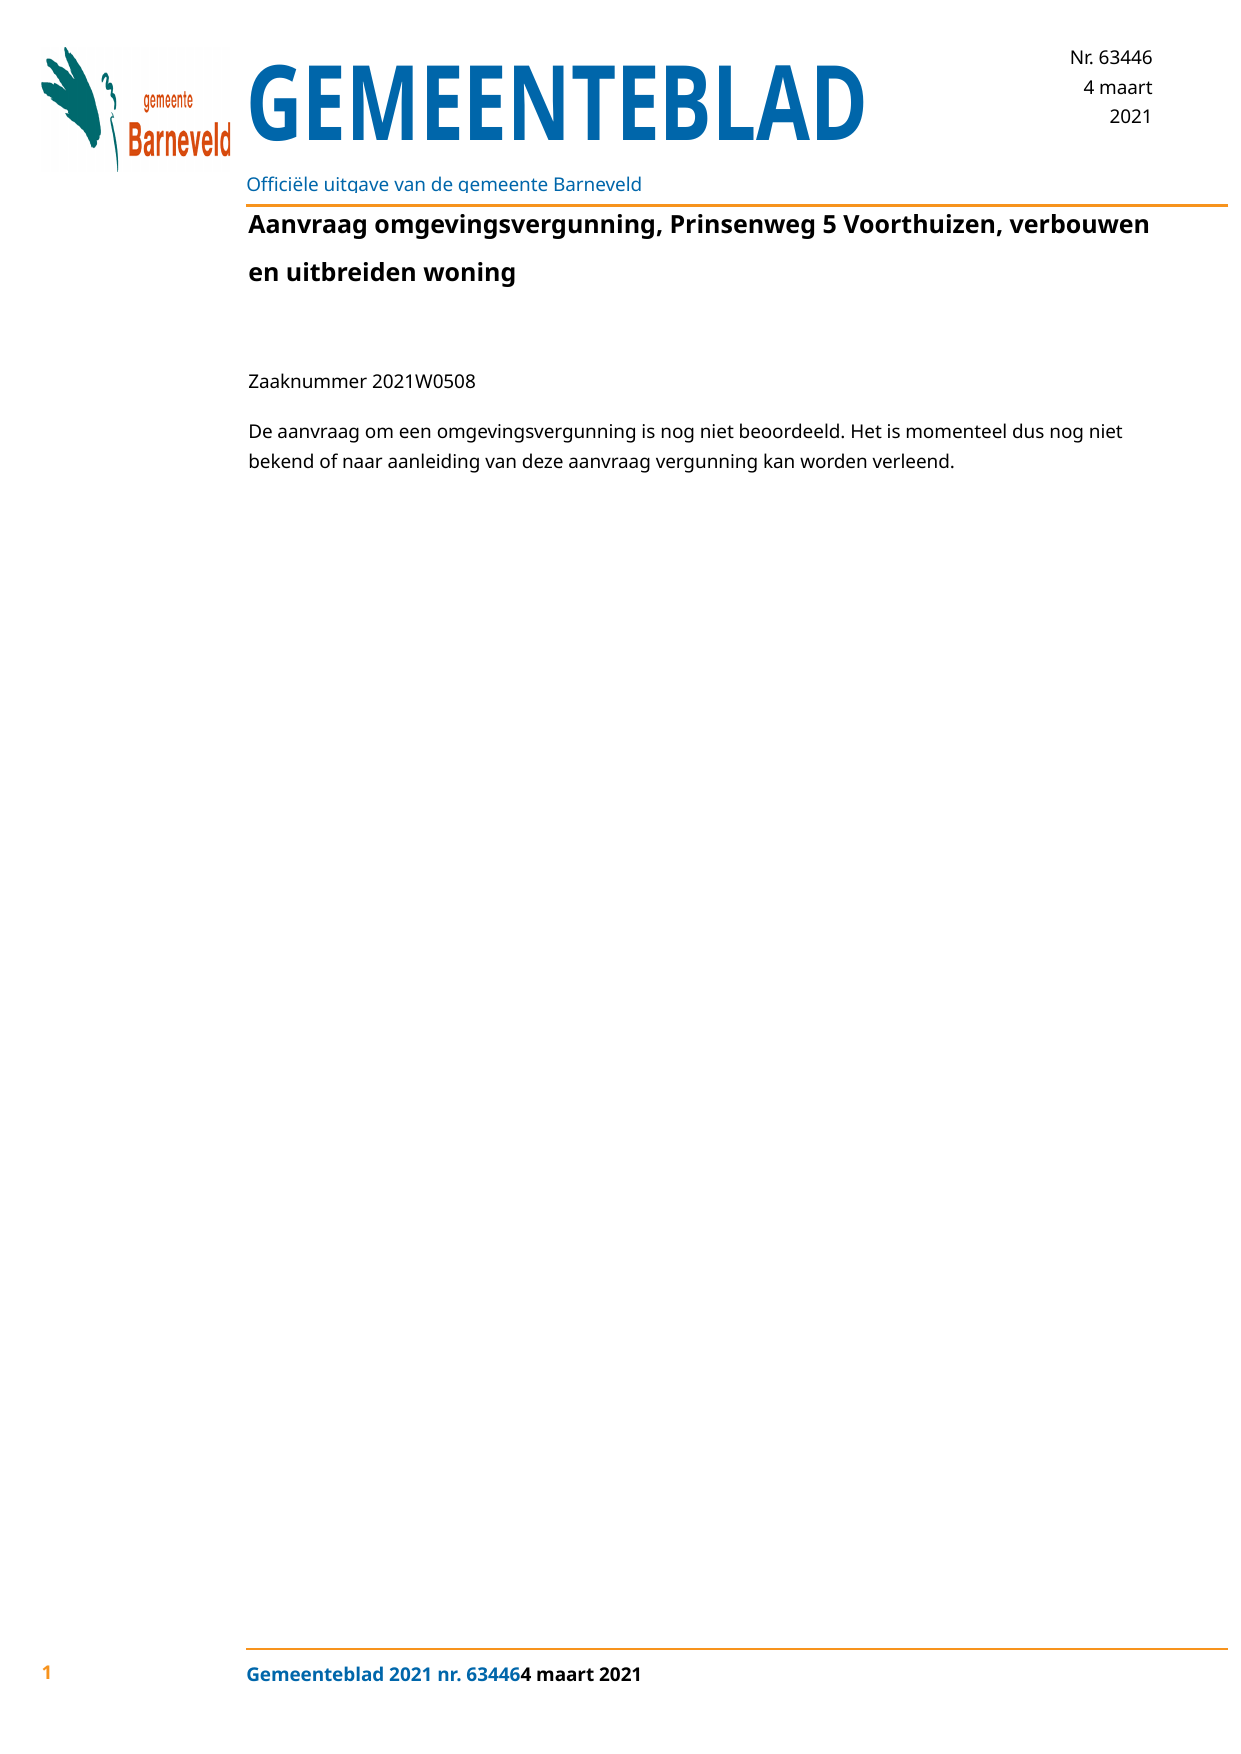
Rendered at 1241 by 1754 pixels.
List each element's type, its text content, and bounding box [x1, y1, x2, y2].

text Aanvraag omgevingsvergunning, Prinsenweg 5 Voorthuizen, verbouwen en uitbreiden woning [248, 207, 1152, 288]
text De aanvraag om een omgevingsvergunning is nog niet beoordeeld. Het is momenteel dus nog niet bekend of naar aanleiding van deze aanvraag vergunning kan worden verleend. [248, 419, 1152, 474]
picture [41, 47, 231, 172]
text Zaaknummer 2021W0508 [248, 368, 1152, 394]
